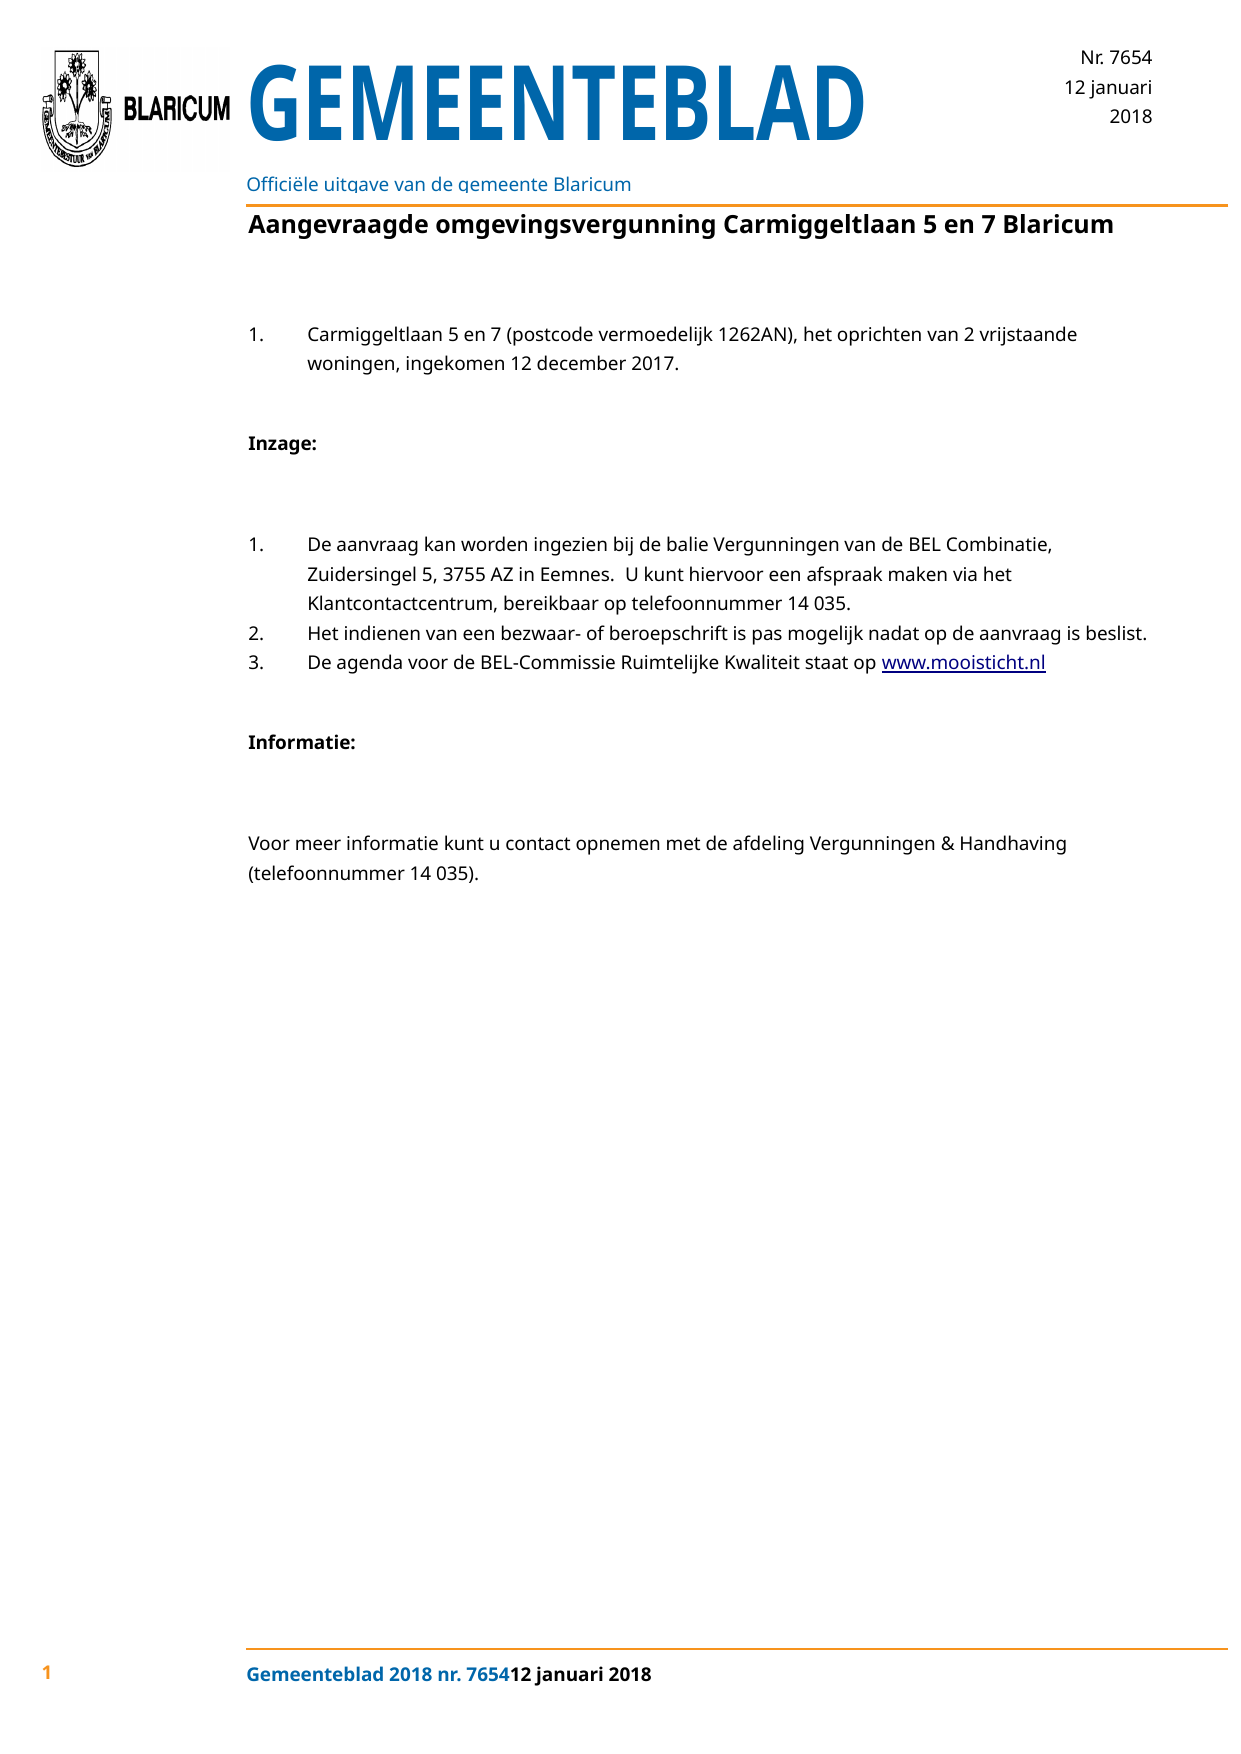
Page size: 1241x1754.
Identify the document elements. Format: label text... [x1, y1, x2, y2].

list De agenda voor de BEL-Commissie Ruimtelijke Kwaliteit staat op www.mooisticht.nl [248, 649, 1152, 675]
text Informatie: [248, 729, 1152, 755]
list De aanvraag kan worden ingezien bij de balie Vergunningen van de BEL Combinatie, Zuidersingel 5, 3755 AZ in Eemnes. U kunt hiervoor een afspraak maken via het Klantcontactcentrum, bereikbaar op telefoonnummer 14 035. [248, 531, 1152, 616]
text Voor meer informatie kunt u contact opnemen met de afdeling Vergunningen & Handhaving (telefoonnummer 14 035). [248, 830, 1152, 886]
picture [41, 47, 231, 172]
text Aangevraagde omgevingsvergunning Carmiggeltlaan 5 en 7 Blaricum [248, 207, 1152, 241]
list Carmiggeltlaan 5 en 7 (postcode vermoedelijk 1262AN), het oprichten van 2 vrijstaande woningen, ingekomen 12 december 2017. [248, 321, 1152, 376]
text Inzage: [248, 430, 1152, 456]
list Het indienen van een bezwaar- of beroepschrift is pas mogelijk nadat op de aanvraag is beslist. [248, 620, 1152, 646]
